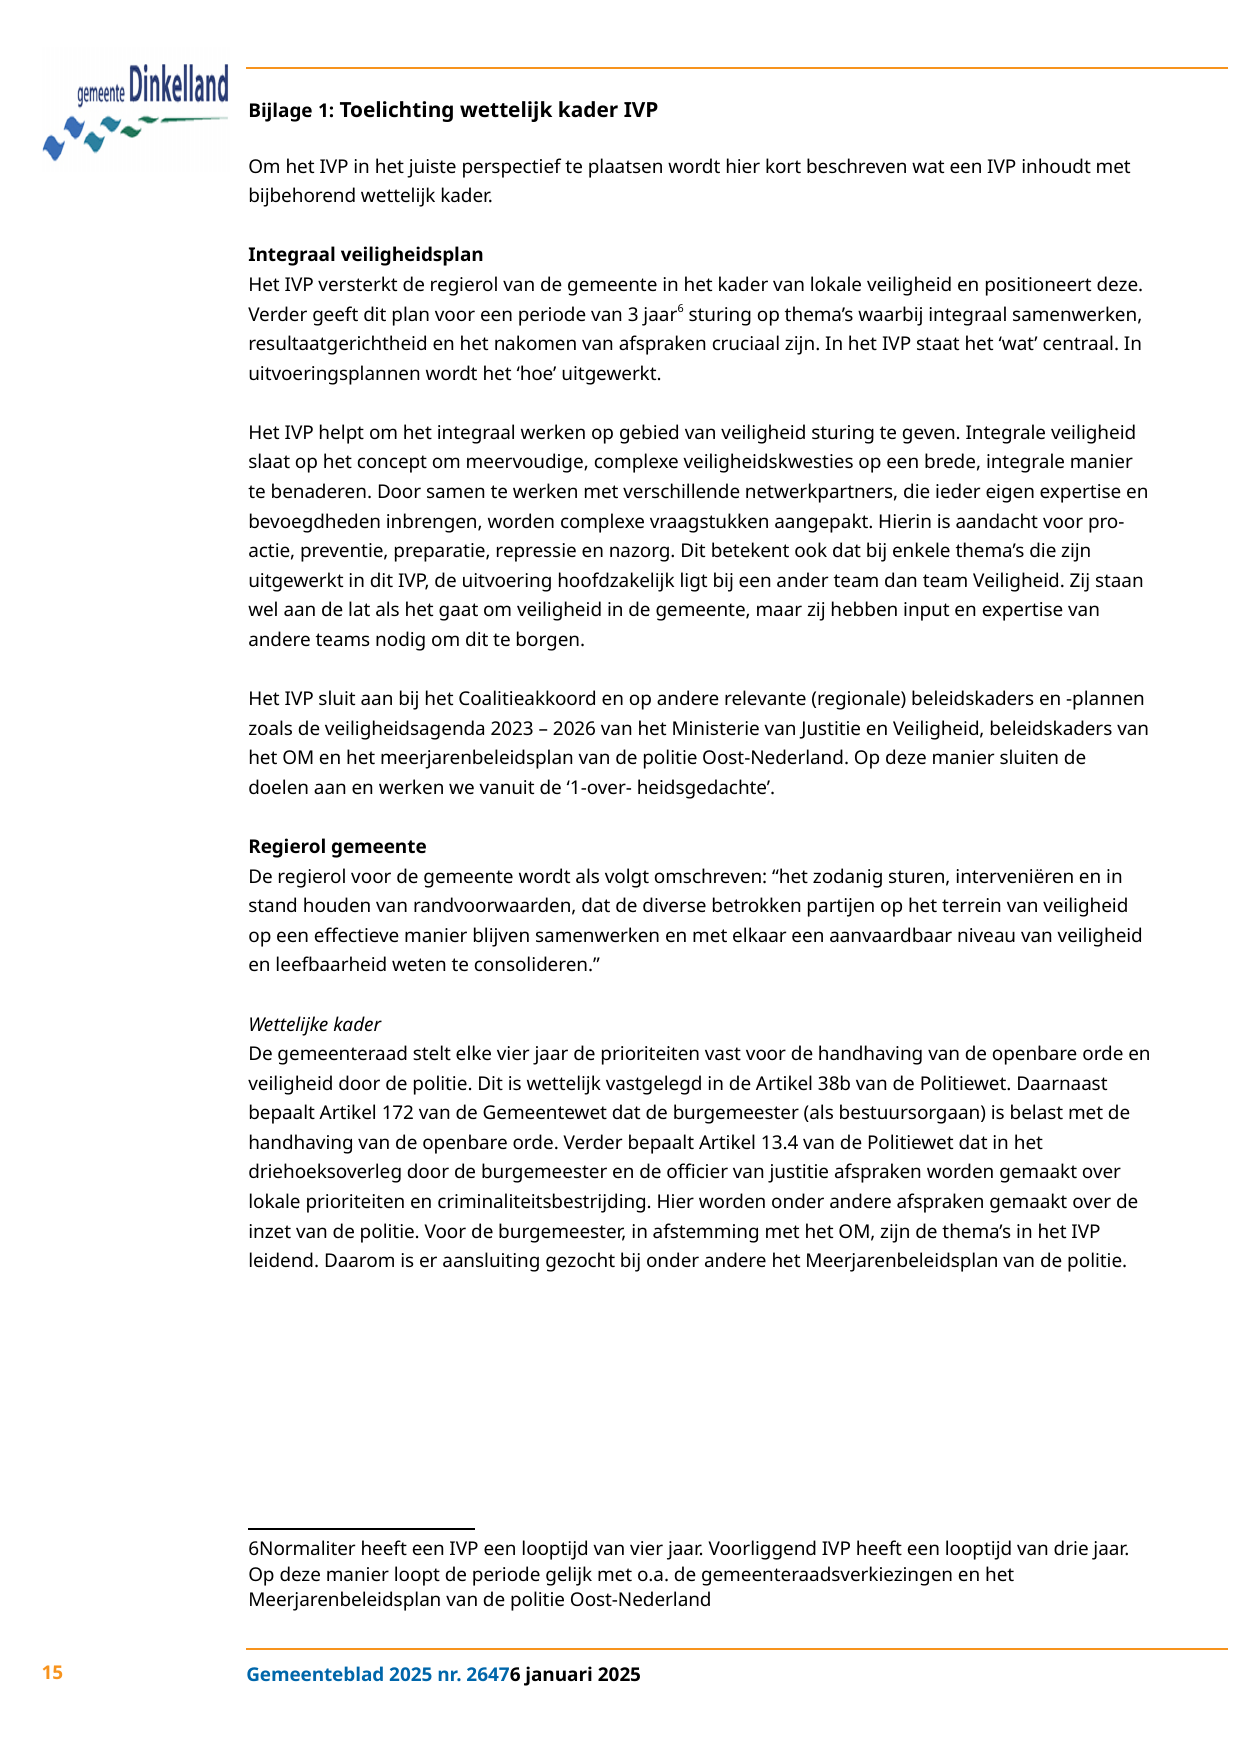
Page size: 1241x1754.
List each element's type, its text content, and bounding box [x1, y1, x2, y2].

text Het IVP versterkt de regierol van de gemeente in het kader van lokale veiligheid en positioneert deze. Verder geeft dit plan voor een periode van 3 jaar sturing op thema’s waarbij integraal samenwerken, resultaatgerichtheid en het nakomen van afspraken cruciaal zijn. In het IVP staat het ‘wat’ centraal. In uitvoeringsplannen wordt het ‘hoe’ uitgewerkt. [248, 271, 1152, 386]
text Het IVP helpt om het integraal werken op gebied van veiligheid sturing te geven. Integrale veiligheid slaat op het concept om meervoudige, complexe veiligheidskwesties op een brede, integrale manier te benaderen. Door samen te werken met verschillende netwerkpartners, die ieder eigen expertise en bevoegdheden inbrengen, worden complexe vraagstukken aangepakt. Hierin is aandacht voor pro-actie, preventie, preparatie, repressie en nazorg. Dit betekent ook dat bij enkele thema’s die zijn uitgewerkt in dit IVP, de uitvoering hoofdzakelijk ligt bij een ander team dan team Veiligheid. Zij staan wel aan de lat als het gaat om veiligheid in de gemeente, maar zij hebben input en expertise van andere teams nodig om dit te borgen. [248, 419, 1152, 652]
text De regierol voor de gemeente wordt als volgt omschreven: “het zodanig sturen, interveniëren en in stand houden van randvoorwaarden, dat de diverse betrokken partijen op het terrein van veiligheid op een effectieve manier blijven samenwerken en met elkaar een aanvaardbaar niveau van veiligheid en leefbaarheid weten te consolideren.” [248, 863, 1152, 977]
text Bijlage 1: Toelichting wettelijk kader IVP [248, 95, 1152, 123]
text Regierol gemeente [248, 833, 1152, 859]
text Om het IVP in het juiste perspectief te plaatsen wordt hier kort beschreven wat een IVP inhoudt met bijbehorend wettelijk kader. [248, 153, 1152, 208]
text Het IVP sluit aan bij het Coalitieakkoord en op andere relevante (regionale) beleidskaders en -plannen zoals de veiligheidsagenda 2023 – 2026 van het Ministerie van Justitie en Veiligheid, beleidskaders van het OM en het meerjarenbeleidsplan van de politie Oost-Nederland. Op deze manier sluiten de doelen aan en werken we vanuit de ‘1-over- heidsgedachte’. [248, 685, 1152, 800]
text Wettelijke kader [248, 1011, 1152, 1037]
text Normaliter heeft een IVP een looptijd van vier jaar. Voorliggend IVP heeft een looptijd van drie jaar. Op deze manier loopt de periode gelijk met o.a. de gemeenteraadsverkiezingen en het Meerjarenbeleidsplan van de politie Oost-Nederland [248, 1535, 1152, 1612]
text Integraal veiligheidsplan [248, 242, 1152, 267]
picture [41, 47, 231, 172]
text De gemeenteraad stelt elke vier jaar de prioriteiten vast voor de handhaving van de openbare orde en veiligheid door de politie. Dit is wettelijk vastgelegd in de Artikel 38b van de Politiewet. Daarnaast bepaalt Artikel 172 van de Gemeentewet dat de burgemeester (als bestuursorgaan) is belast met de handhaving van de openbare orde. Verder bepaalt Artikel 13.4 van de Politiewet dat in het driehoeksoverleg door de burgemeester en de officier van justitie afspraken worden gemaakt over lokale prioriteiten en criminaliteitsbestrijding. Hier worden onder andere afspraken gemaakt over de inzet van de politie. Voor de burgemeester, in afstemming met het OM, zijn de thema’s in het IVP leidend. Daarom is er aansluiting gezocht bij onder andere het Meerjarenbeleidsplan van de politie. [248, 1040, 1152, 1273]
